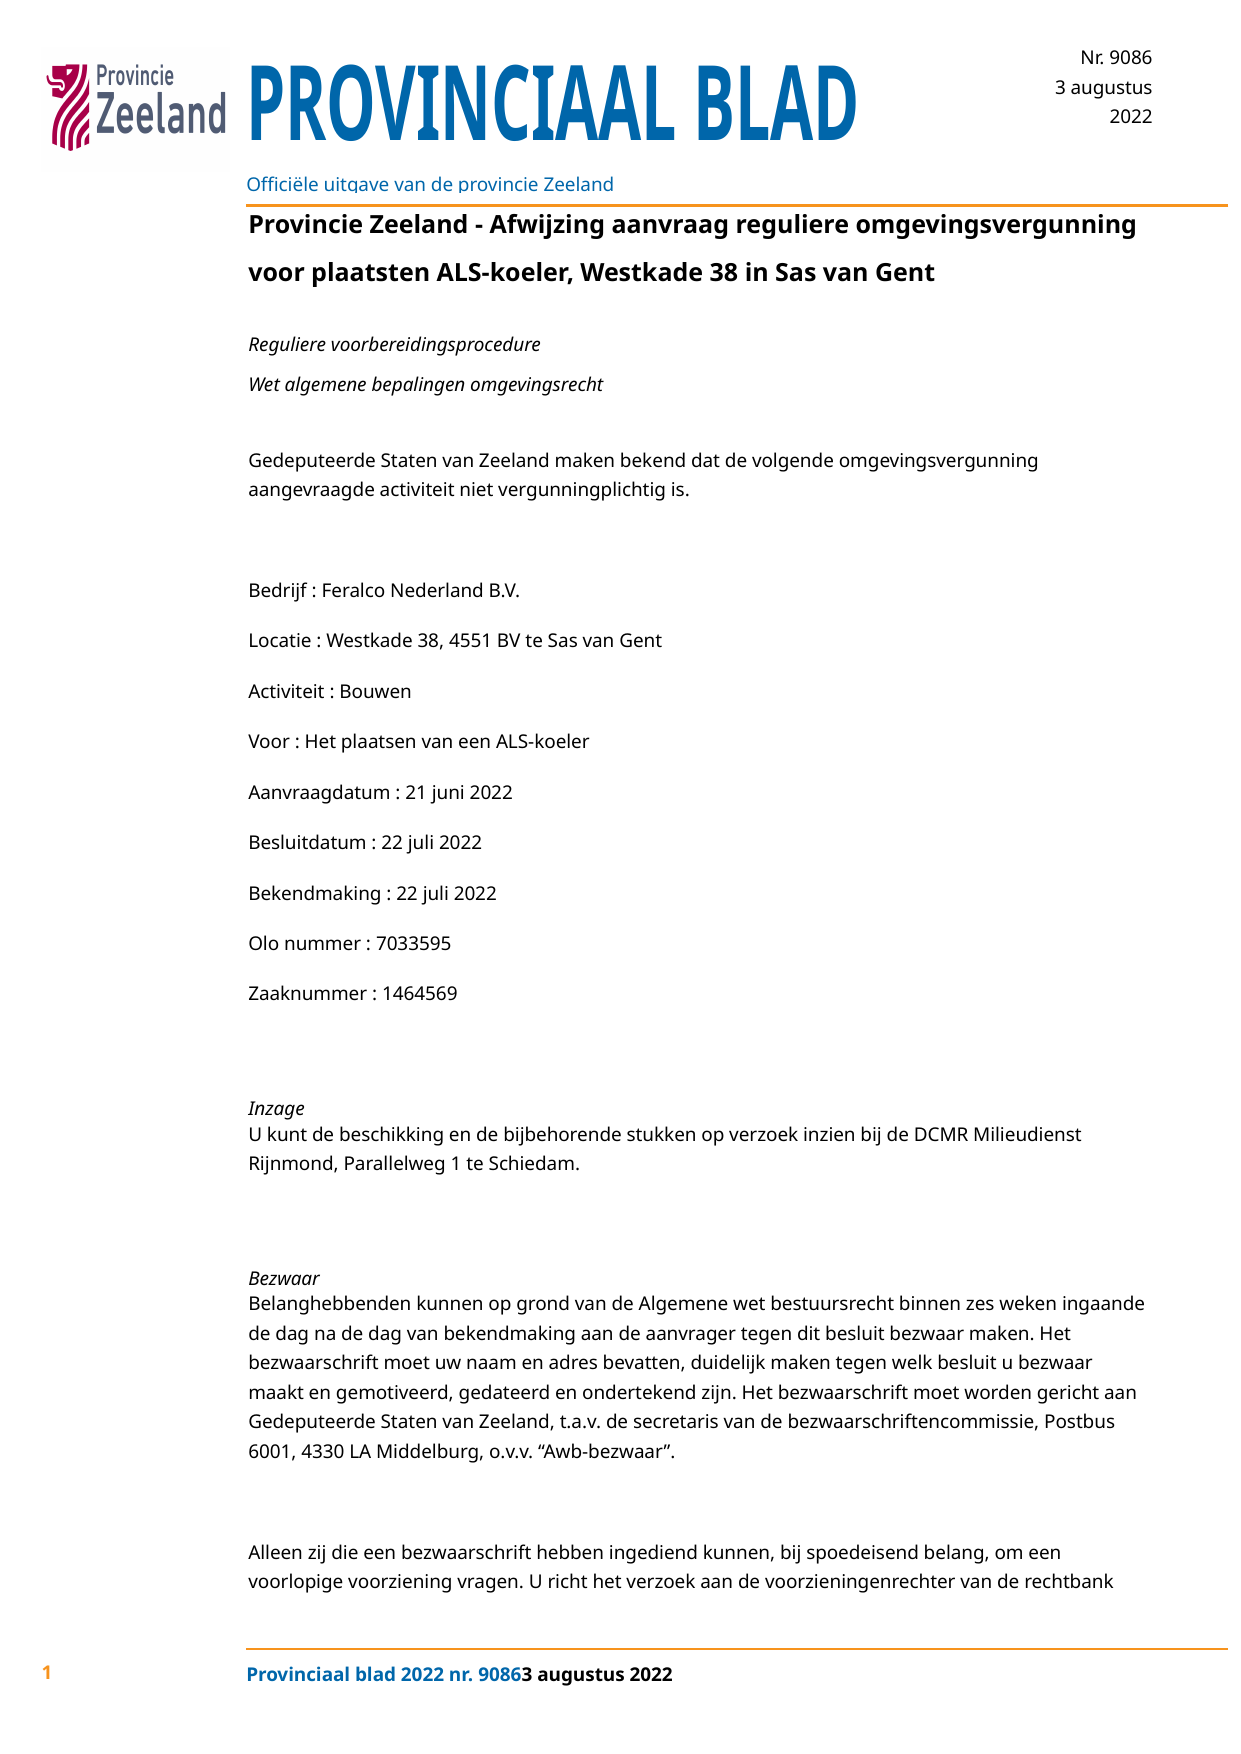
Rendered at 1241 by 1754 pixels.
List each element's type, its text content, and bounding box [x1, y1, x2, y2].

text U kunt de beschikking en de bijbehorende stukken op verzoek inzien bij de DCMR Milieudienst Rijnmond, Parallelweg 1 te Schiedam. [248, 1121, 1152, 1176]
text Locatie : Westkade 38, 4551 BV te Sas van Gent [248, 628, 1152, 653]
text Belanghebbenden kunnen op grond van de Algemene wet bestuursrecht binnen zes weken ingaande de dag na de dag van bekendmaking aan de aanvrager tegen dit besluit bezwaar maken. Het bezwaarschrift moet uw naam en adres bevatten, duidelijk maken tegen welk besluit u bezwaar maakt en gemotiveerd, gedateerd en ondertekend zijn. Het bezwaarschrift moet worden gericht aan Gedeputeerde Staten van Zeeland, t.a.v. de secretaris van de bezwaarschriftencommissie, Postbus 6001, 4330 LA Middelburg, o.v.v. “Awb-bezwaar”. [248, 1290, 1152, 1464]
text Voor : Het plaatsen van een ALS-koeler [248, 728, 1152, 754]
text Provincie Zeeland - Afwijzing aanvraag reguliere omgevingsvergunning voor plaatsten ALS-koeler, Westkade 38 in Sas van Gent [248, 207, 1152, 288]
text Bedrijf : Feralco Nederland B.V. [248, 577, 1152, 603]
text Reguliere voorbereidingsprocedure [248, 331, 1152, 357]
text Inzage [248, 1095, 1152, 1121]
text Activiteit : Bouwen [248, 678, 1152, 704]
text Olo nummer : 7033595 [248, 930, 1152, 956]
text Bezwaar [248, 1265, 1152, 1290]
text Gedeputeerde Staten van Zeeland maken bekend dat de volgende omgevingsvergunning aangevraagde activiteit niet vergunningplichtig is. [248, 447, 1152, 502]
text Alleen zij die een bezwaarschrift hebben ingediend kunnen, bij spoedeisend belang, om een voorlopige voorziening vragen. U richt het verzoek aan de voorzieningenrechter van de rechtbank [248, 1539, 1152, 1594]
text Wet algemene bepalingen omgevingsrecht [248, 371, 1152, 396]
picture [41, 47, 231, 172]
text Aanvraagdatum : 21 juni 2022 [248, 779, 1152, 805]
text Besluitdatum : 22 juli 2022 [248, 829, 1152, 855]
text Zaaknummer : 1464569 [248, 981, 1152, 1006]
text Bekendmaking : 22 juli 2022 [248, 880, 1152, 906]
